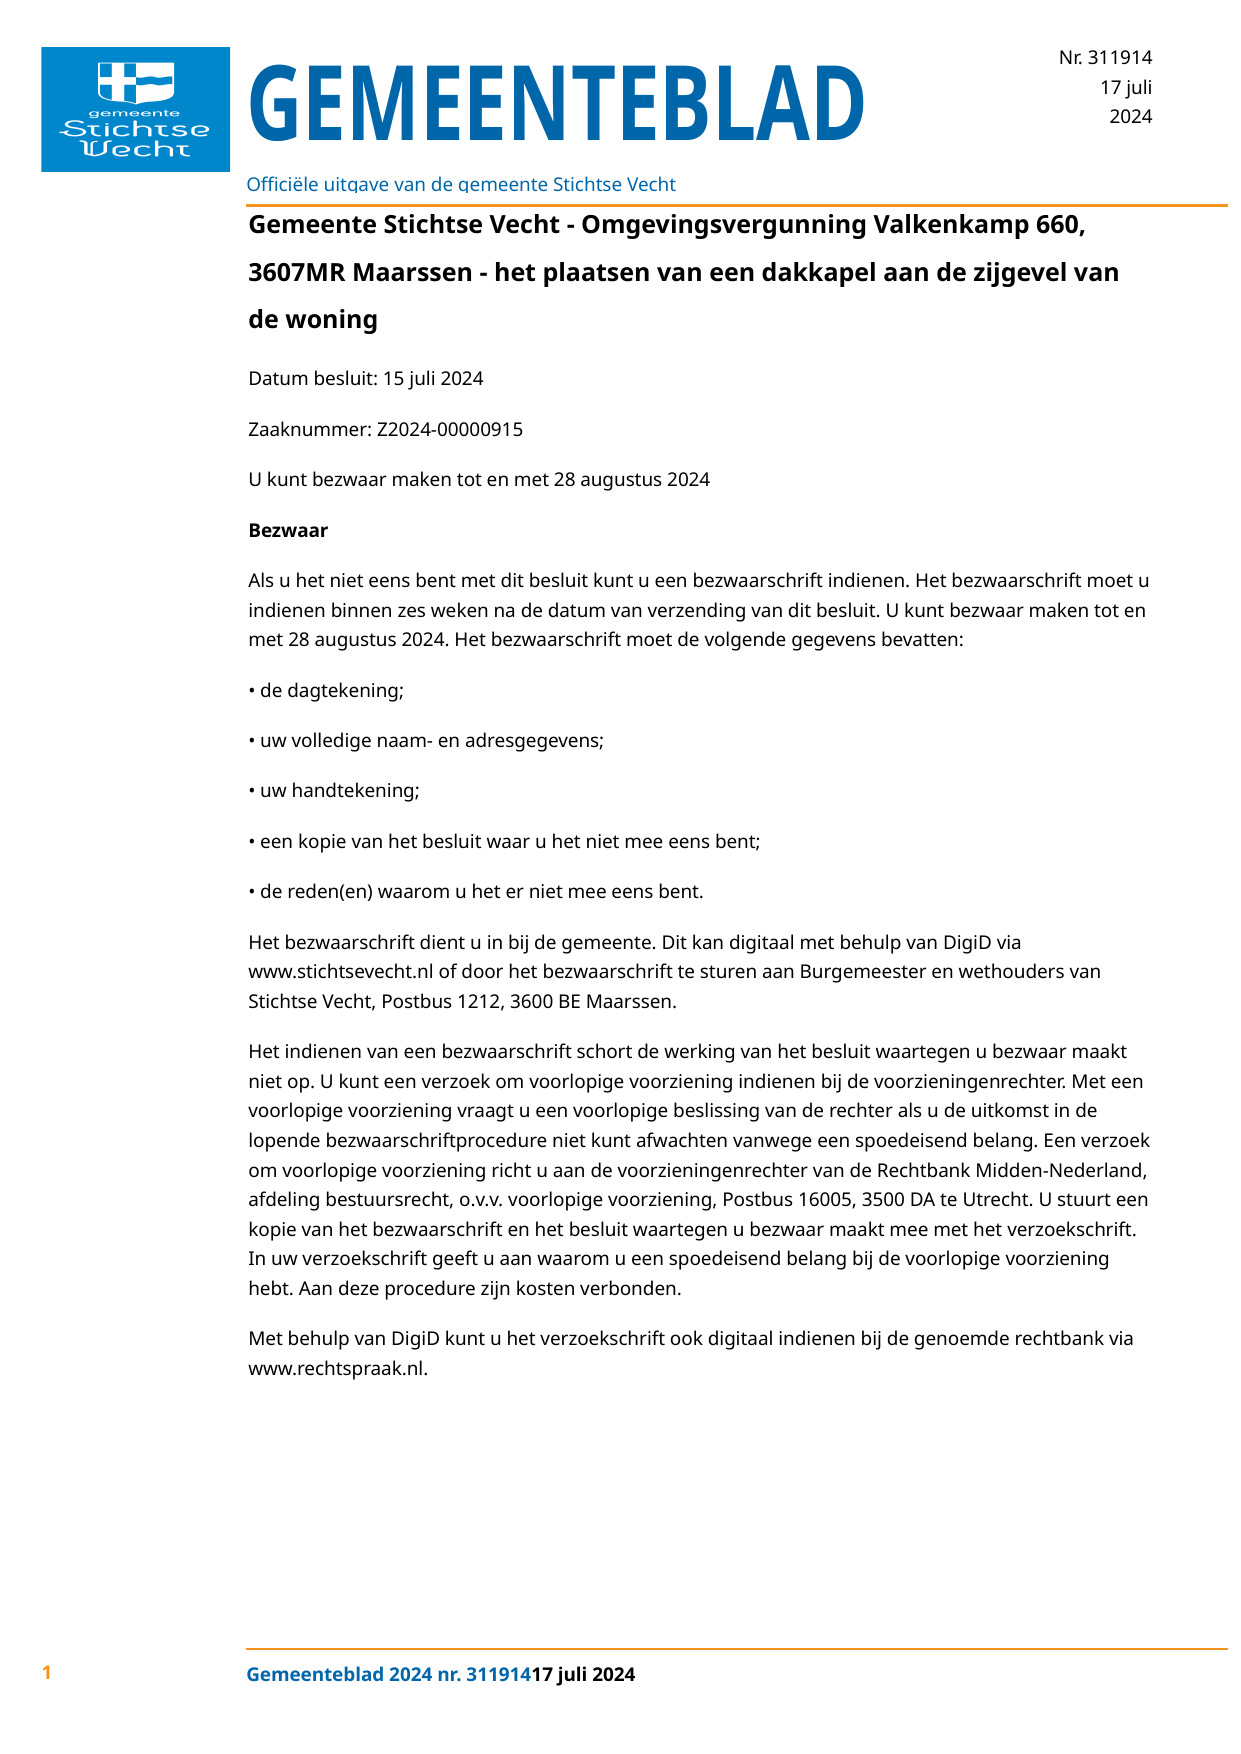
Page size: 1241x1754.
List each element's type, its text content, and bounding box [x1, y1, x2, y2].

text • een kopie van het besluit waar u het niet mee eens bent; [248, 828, 1152, 854]
text • de reden(en) waarom u het er niet mee eens bent. [248, 878, 1152, 904]
text • uw volledige naam- en adresgegevens; [248, 727, 1152, 753]
text U kunt bezwaar maken tot en met 28 augustus 2024 [248, 466, 1152, 492]
text Het bezwaarschrift dient u in bij de gemeente. Dit kan digitaal met behulp van DigiD via www.stichtsevecht.nl of door het bezwaarschrift te sturen aan Burgemeester en wethouders van Stichtse Vecht, Postbus 1212, 3600 BE Maarssen. [248, 929, 1152, 1014]
text • uw handtekening; [248, 778, 1152, 803]
text Met behulp van DigiD kunt u het verzoekschrift ook digitaal indienen bij de genoemde rechtbank via www.rechtspraak.nl. [248, 1326, 1152, 1381]
picture [137, 63, 174, 103]
text Bezwaar [248, 517, 1152, 542]
picture [99, 63, 135, 101]
text Gemeente Stichtse Vecht - Omgevingsvergunning Valkenkamp 660, 3607MR Maarssen - het plaatsen van een dakkapel aan de zijgevel van de woning [248, 207, 1152, 336]
text Het indienen van een bezwaarschrift schort de werking van het besluit waartegen u bezwaar maakt niet op. U kunt een verzoek om voorlopige voorziening indienen bij de voorzieningenrechter. Met een voorlopige voorziening vraagt u een voorlopige beslissing van de rechter als u de uitkomst in de lopende bezwaarschriftprocedure niet kunt afwachten vanwege een spoedeisend belang. Een verzoek om voorlopige voorziening richt u aan de voorzieningenrechter van de Rechtbank Midden-Nederland, afdeling bestuursrecht, o.v.v. voorlopige voorziening, Postbus 16005, 3500 DA te Utrecht. U stuurt een kopie van het bezwaarschrift en het besluit waartegen u bezwaar maakt mee met het verzoekschrift. In uw verzoekschrift geeft u aan waarom u een spoedeisend belang bij de voorlopige voorziening hebt. Aan deze procedure zijn kosten verbonden. [248, 1038, 1152, 1301]
text Datum besluit: 15 juli 2024 [248, 366, 1152, 391]
text Zaaknummer: Z2024-00000915 [248, 416, 1152, 442]
text • de dagtekening; [248, 677, 1152, 702]
text Als u het niet eens bent met dit besluit kunt u een bezwaarschrift indienen. Het bezwaarschrift moet u indienen binnen zes weken na de datum van verzending van dit besluit. U kunt bezwaar maken tot en met 28 augustus 2024. Het bezwaarschrift moet de volgende gegevens bevatten: [248, 567, 1152, 652]
